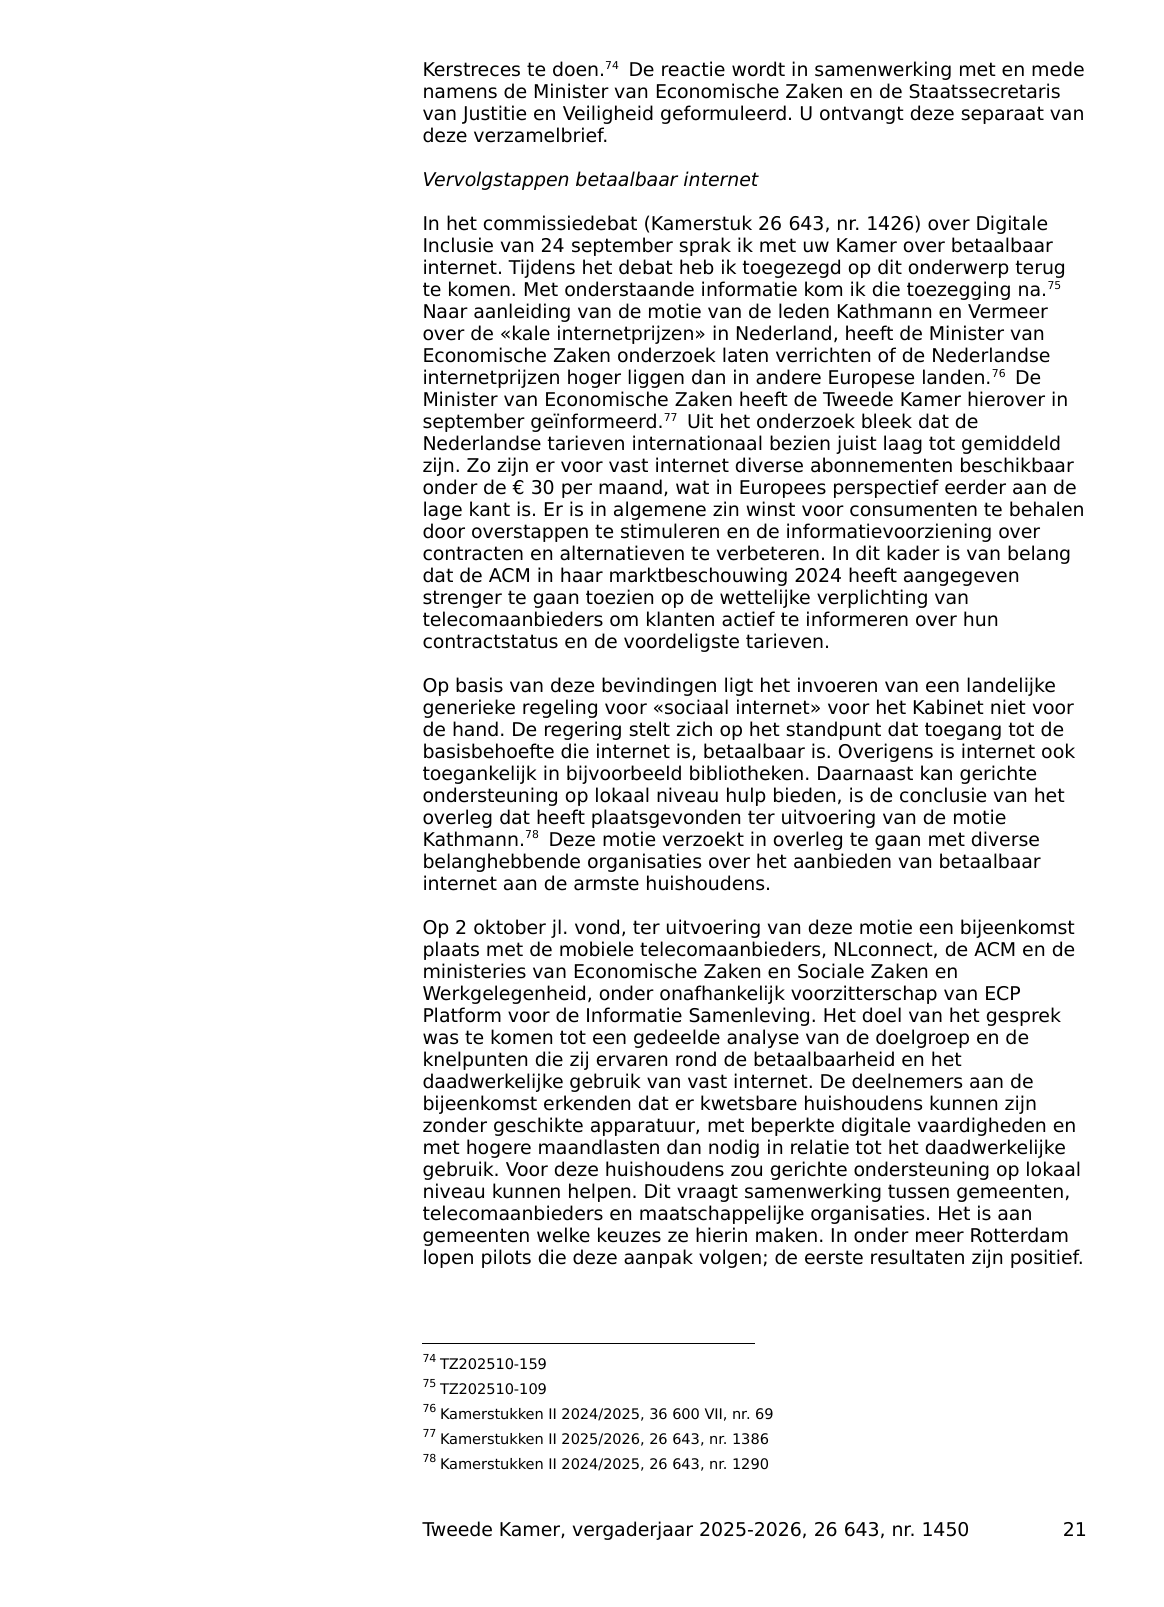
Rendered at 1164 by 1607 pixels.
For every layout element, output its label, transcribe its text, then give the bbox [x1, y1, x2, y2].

text Kamerstukken II 2025/2026, 26 643, nr. 1386 [422, 1427, 1087, 1449]
text In het commissiedebat (Kamerstuk 26 643, nr. 1426) over Digitale Inclusie van 24 september sprak ik met uw Kamer over betaalbaar internet. Tijdens het debat heb ik toegezegd op dit onderwerp terug te komen. Met onderstaande informatie kom ik die toezegging na. Naar aanleiding van de motie van de leden Kathmann en Vermeer over de «kale internetprijzen» in Nederland, heeft de Minister van Economische Zaken onderzoek laten verrichten of de Nederlandse internetprijzen hoger liggen dan in andere Europese landen. De Minister van Economische Zaken heeft de Tweede Kamer hierover in september geïnformeerd. Uit het onderzoek bleek dat de Nederlandse tarieven internationaal bezien juist laag tot gemiddeld zijn. Zo zijn er voor vast internet diverse abonnementen beschikbaar onder de € 30 per maand, wat in Europees perspectief eerder aan de lage kant is. Er is in algemene zin winst voor consumenten te behalen door overstappen te stimuleren en de informatievoorziening over contracten en alternatieven te verbeteren. In dit kader is van belang dat de ACM in haar marktbeschouwing 2024 heeft aangegeven strenger te gaan toezien op de wettelijke verplichting van telecomaanbieders om klanten actief te informeren over hun contractstatus en de voordeligste tarieven. [422, 213, 1087, 653]
text Kerstreces te doen. De reactie wordt in samenwerking met en mede namens de Minister van Economische Zaken en de Staatssecretaris van Justitie en Veiligheid geformuleerd. U ontvangt deze separaat van deze verzamelbrief. [422, 59, 1087, 147]
text TZ202510-159 [422, 1352, 1087, 1374]
text Kamerstukken II 2024/2025, 26 643, nr. 1290 [422, 1452, 1087, 1474]
text TZ202510-109 [422, 1377, 1087, 1399]
text Op 2 oktober jl. vond, ter uitvoering van deze motie een bijeenkomst plaats met de mobiele telecomaanbieders, NLconnect, de ACM en de ministeries van Economische Zaken en Sociale Zaken en Werkgelegenheid, onder onafhankelijk voorzitterschap van ECP Platform voor de Informatie Samenleving. Het doel van het gesprek was te komen tot een gedeelde analyse van de doelgroep en de knelpunten die zij ervaren rond de betaalbaarheid en het daadwerkelijke gebruik van vast internet. De deelnemers aan de bijeenkomst erkenden dat er kwetsbare huishoudens kunnen zijn zonder geschikte apparatuur, met beperkte digitale vaardigheden en met hogere maandlasten dan nodig in relatie tot het daadwerkelijke gebruik. Voor deze huishoudens zou gerichte ondersteuning op lokaal niveau kunnen helpen. Dit vraagt samenwerking tussen gemeenten, telecomaanbieders en maatschappelijke organisaties. Het is aan gemeenten welke keuzes ze hierin maken. In onder meer Rotterdam lopen pilots die deze aanpak volgen; de eerste resultaten zijn positief. [422, 917, 1087, 1269]
text Op basis van deze bevindingen ligt het invoeren van een landelijke generieke regeling voor «sociaal internet» voor het Kabinet niet voor de hand. De regering stelt zich op het standpunt dat toegang tot de basisbehoefte die internet is, betaalbaar is. Overigens is internet ook toegankelijk in bijvoorbeeld bibliotheken. Daarnaast kan gerichte ondersteuning op lokaal niveau hulp bieden, is de conclusie van het overleg dat heeft plaatsgevonden ter uitvoering van de motie Kathmann. Deze motie verzoekt in overleg te gaan met diverse belanghebbende organisaties over het aanbieden van betaalbaar internet aan de armste huishoudens. [422, 675, 1087, 895]
subtitle Vervolgstappen betaalbaar internet [422, 169, 1087, 191]
text Kamerstukken II 2024/2025, 36 600 VII, nr. 69 [422, 1402, 1087, 1424]
